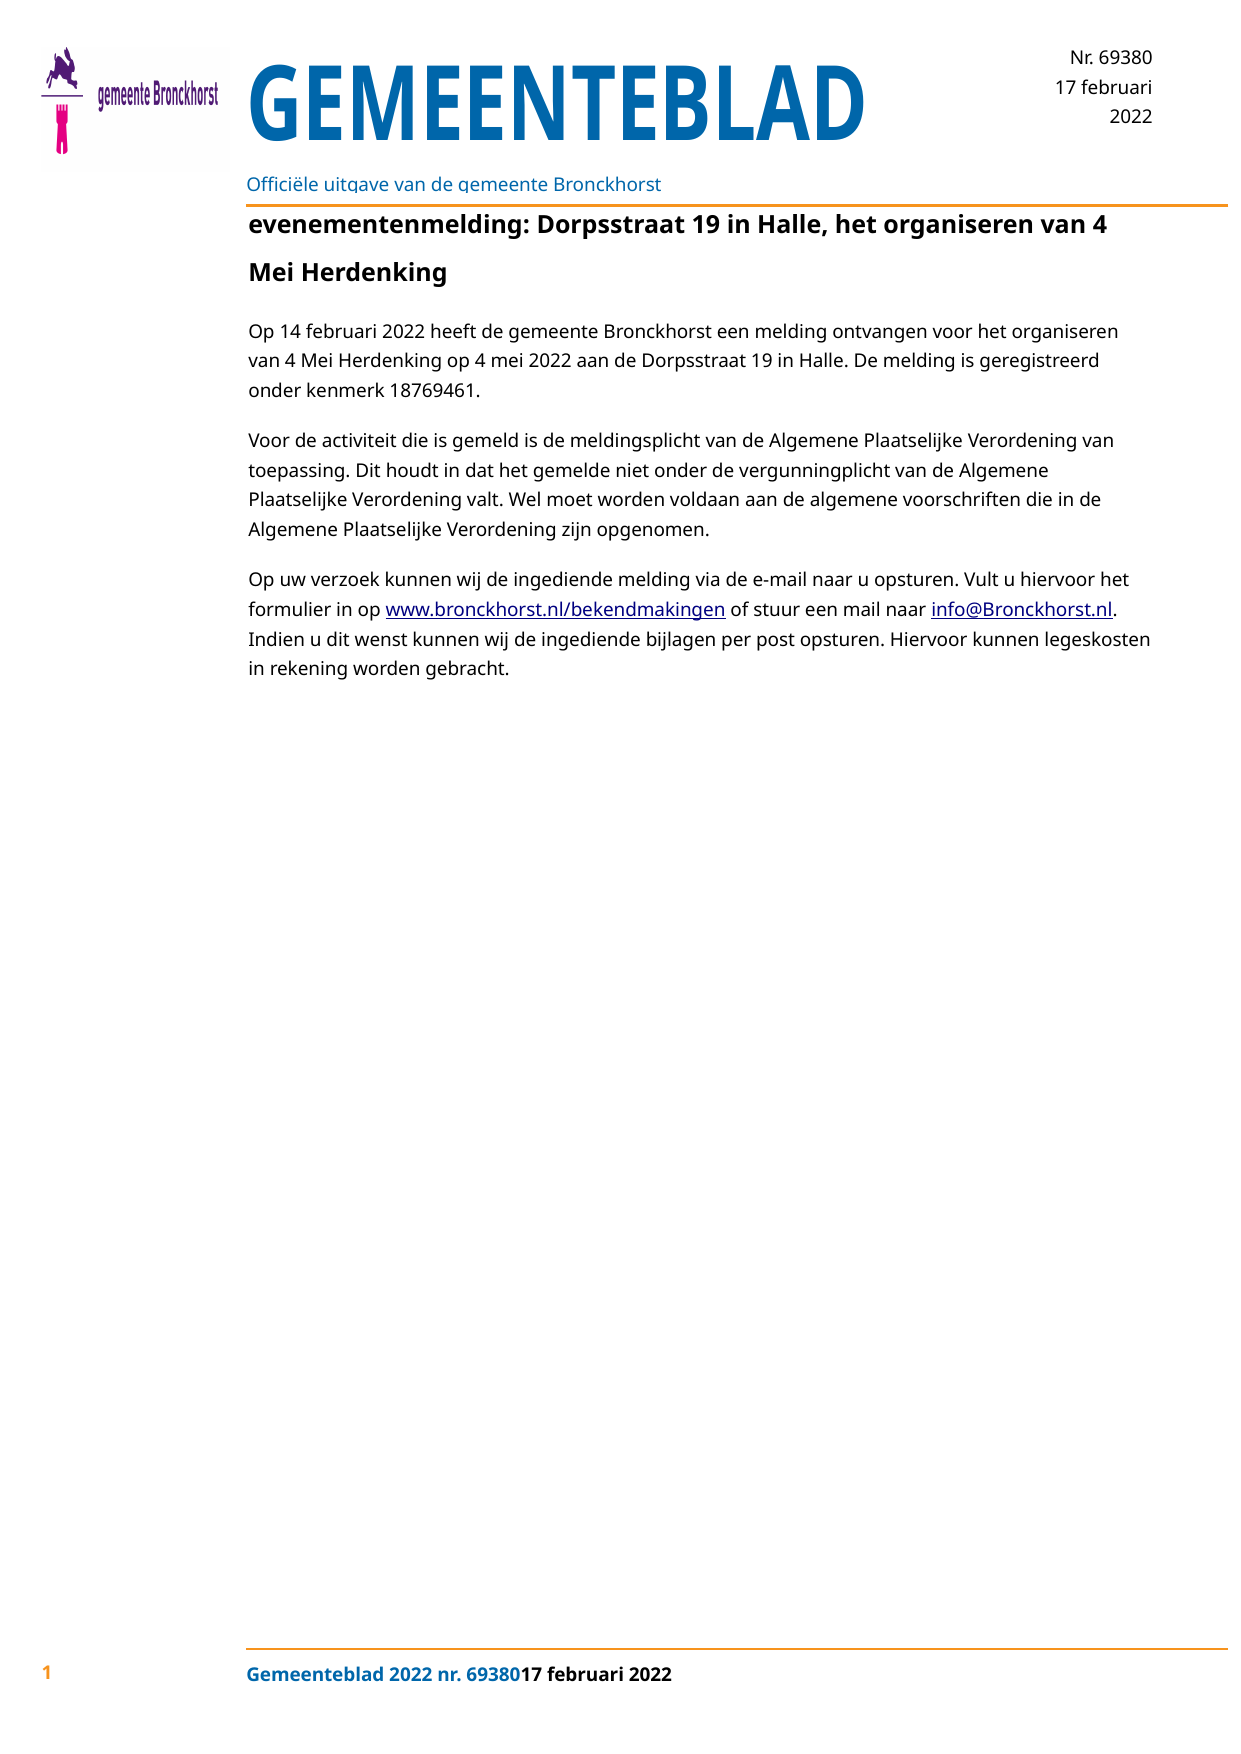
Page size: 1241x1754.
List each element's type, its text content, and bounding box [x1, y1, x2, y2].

text Op 14 februari 2022 heeft de gemeente Bronckhorst een melding ontvangen voor het organiseren van 4 Mei Herdenking op 4 mei 2022 aan de Dorpsstraat 19 in Halle. De melding is geregistreerd onder kenmerk 18769461. [248, 318, 1152, 403]
picture [41, 47, 231, 172]
text Voor de activiteit die is gemeld is de meldingsplicht van de Algemene Plaatselijke Verordening van toepassing. Dit houdt in dat het gemelde niet onder de vergunningplicht van de Algemene Plaatselijke Verordening valt. Wel moet worden voldaan aan de algemene voorschriften die in de Algemene Plaatselijke Verordening zijn opgenomen. [248, 427, 1152, 542]
text evenementenmelding: Dorpsstraat 19 in Halle, het organiseren van 4 Mei Herdenking [248, 207, 1152, 288]
text Op uw verzoek kunnen wij de ingediende melding via de e-mail naar u opsturen. Vult u hiervoor het formulier in op www.bronckhorst.nl/bekendmakingen of stuur een mail naar info@Bronckhorst.nl. Indien u dit wenst kunnen wij de ingediende bijlagen per post opsturen. Hiervoor kunnen legeskosten in rekening worden gebracht. [248, 567, 1152, 681]
